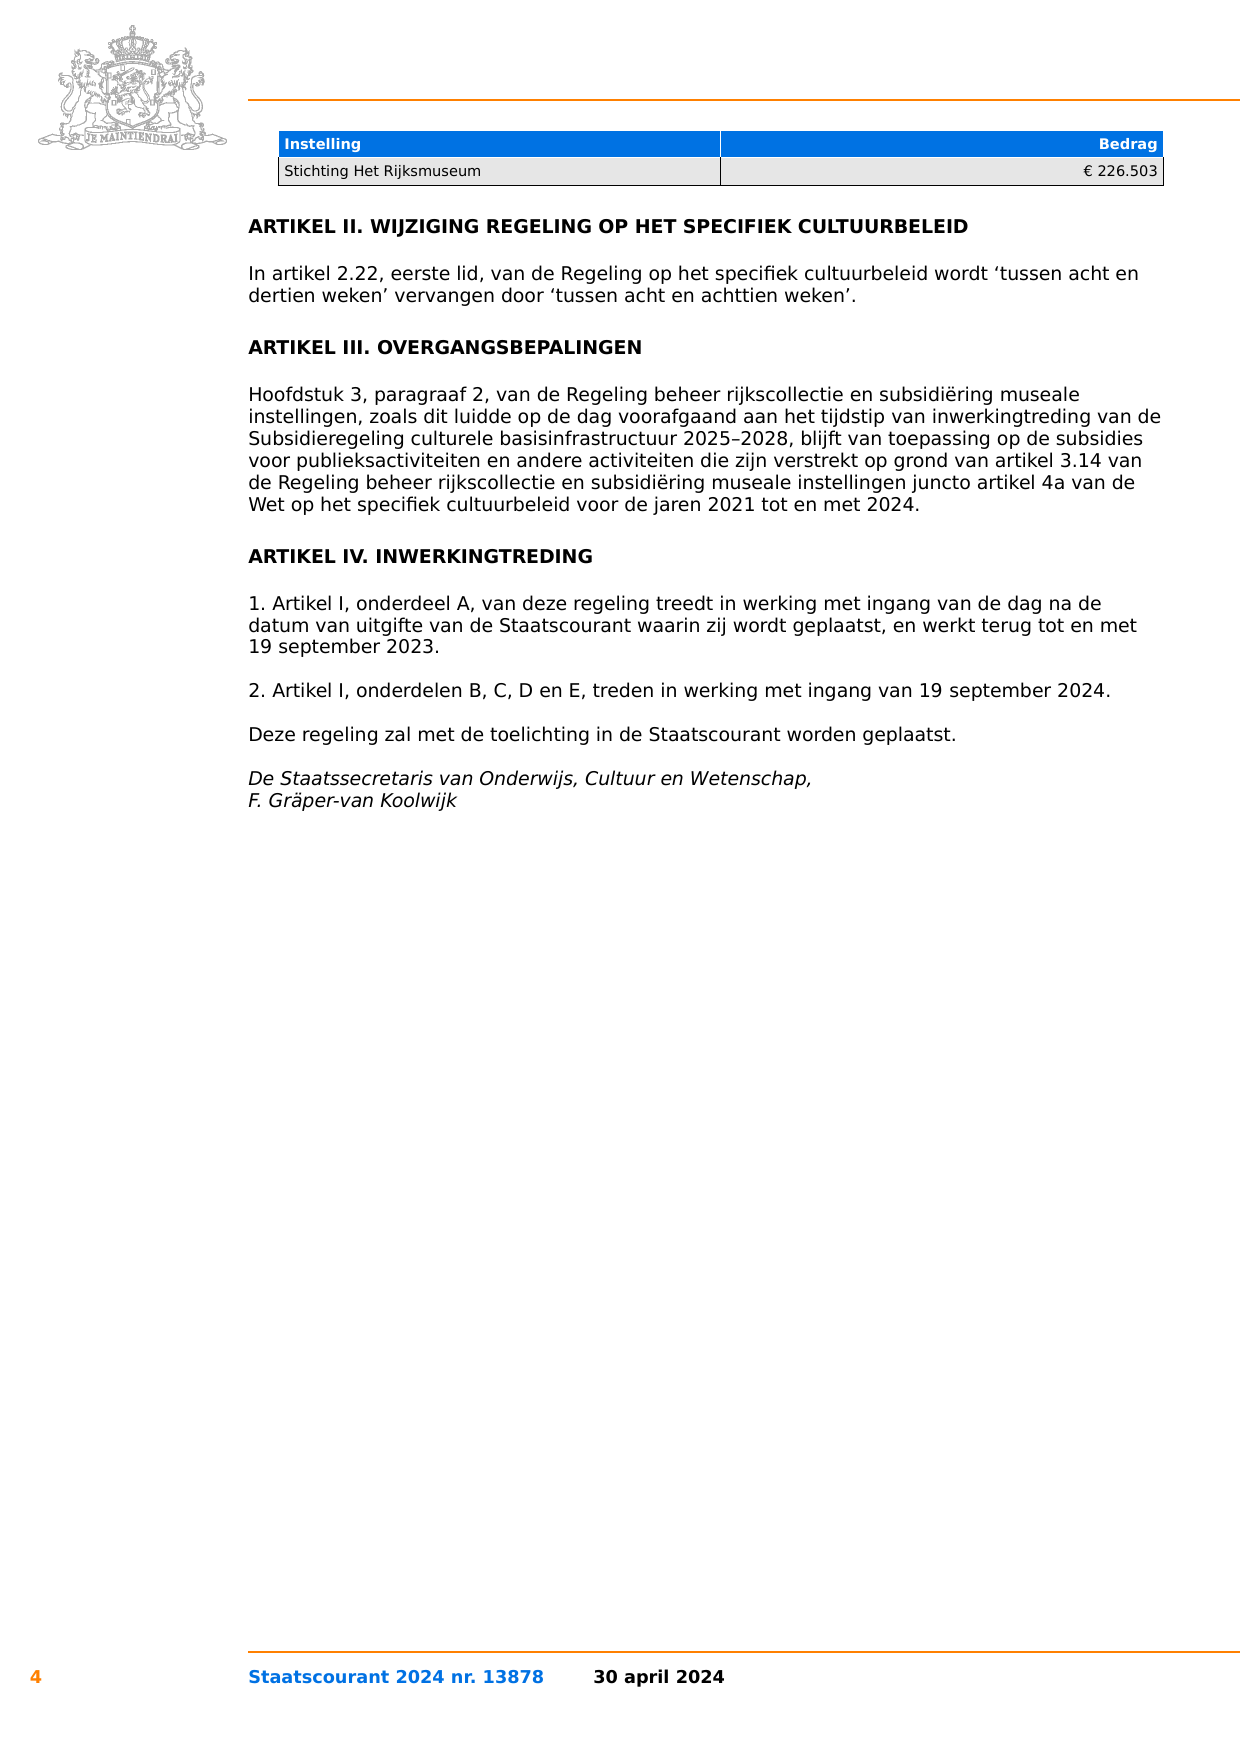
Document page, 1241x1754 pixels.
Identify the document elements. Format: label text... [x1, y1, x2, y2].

text De Staatssecretaris van Onderwijs, Cultuur en Wetenschap, F. Gräper-van Koolwijk [248, 768, 1163, 812]
table_cell € 226.503 [721, 158, 1163, 185]
subtitle ARTIKEL IV. INWERKINGTREDING [248, 546, 1163, 567]
text Deze regeling zal met de toelichting in de Staatscourant worden geplaatst. [248, 724, 1163, 746]
table_header Bedrag [721, 131, 1163, 157]
text Hoofdstuk 3, paragraaf 2, van de Regeling beheer rijkscollectie en subsidiëring museale instellingen, zoals dit luidde op de dag voorafgaand aan het tijdstip van inwerkingtreding van de Subsidieregeling culturele basisinfrastructuur 2025–2028, blijft van toepassing op de subsidies voor publieksactiviteiten en andere activiteiten die zijn verstrekt op grond van artikel 3.14 van de Regeling beheer rijkscollectie en subsidiëring museale instellingen juncto artikel 4a van de Wet op het specifiek cultuurbeleid voor de jaren 2021 tot en met 2024. [248, 384, 1163, 516]
picture [38, 25, 227, 150]
subtitle ARTIKEL III. OVERGANGSBEPALINGEN [248, 337, 1163, 359]
table_header Instelling [279, 131, 720, 157]
text 1. Artikel I, onderdeel A, van deze regeling treedt in werking met ingang van de dag na de datum van uitgifte van de Staatscourant waarin zij wordt geplaatst, en werkt terug tot en met 19 september 2023. [248, 592, 1163, 658]
text 2. Artikel I, onderdelen B, C, D en E, treden in werking met ingang van 19 september 2024. [248, 680, 1163, 702]
table_cell Stichting Het Rijksmuseum [279, 158, 720, 185]
subtitle ARTIKEL II. WIJZIGING REGELING OP HET SPECIFIEK CULTUURBELEID [248, 216, 1163, 238]
text In artikel 2.22, eerste lid, van de Regeling op het specifiek cultuurbeleid wordt ‘tussen acht en dertien weken’ vervangen door ‘tussen acht en achttien weken’. [248, 263, 1163, 307]
